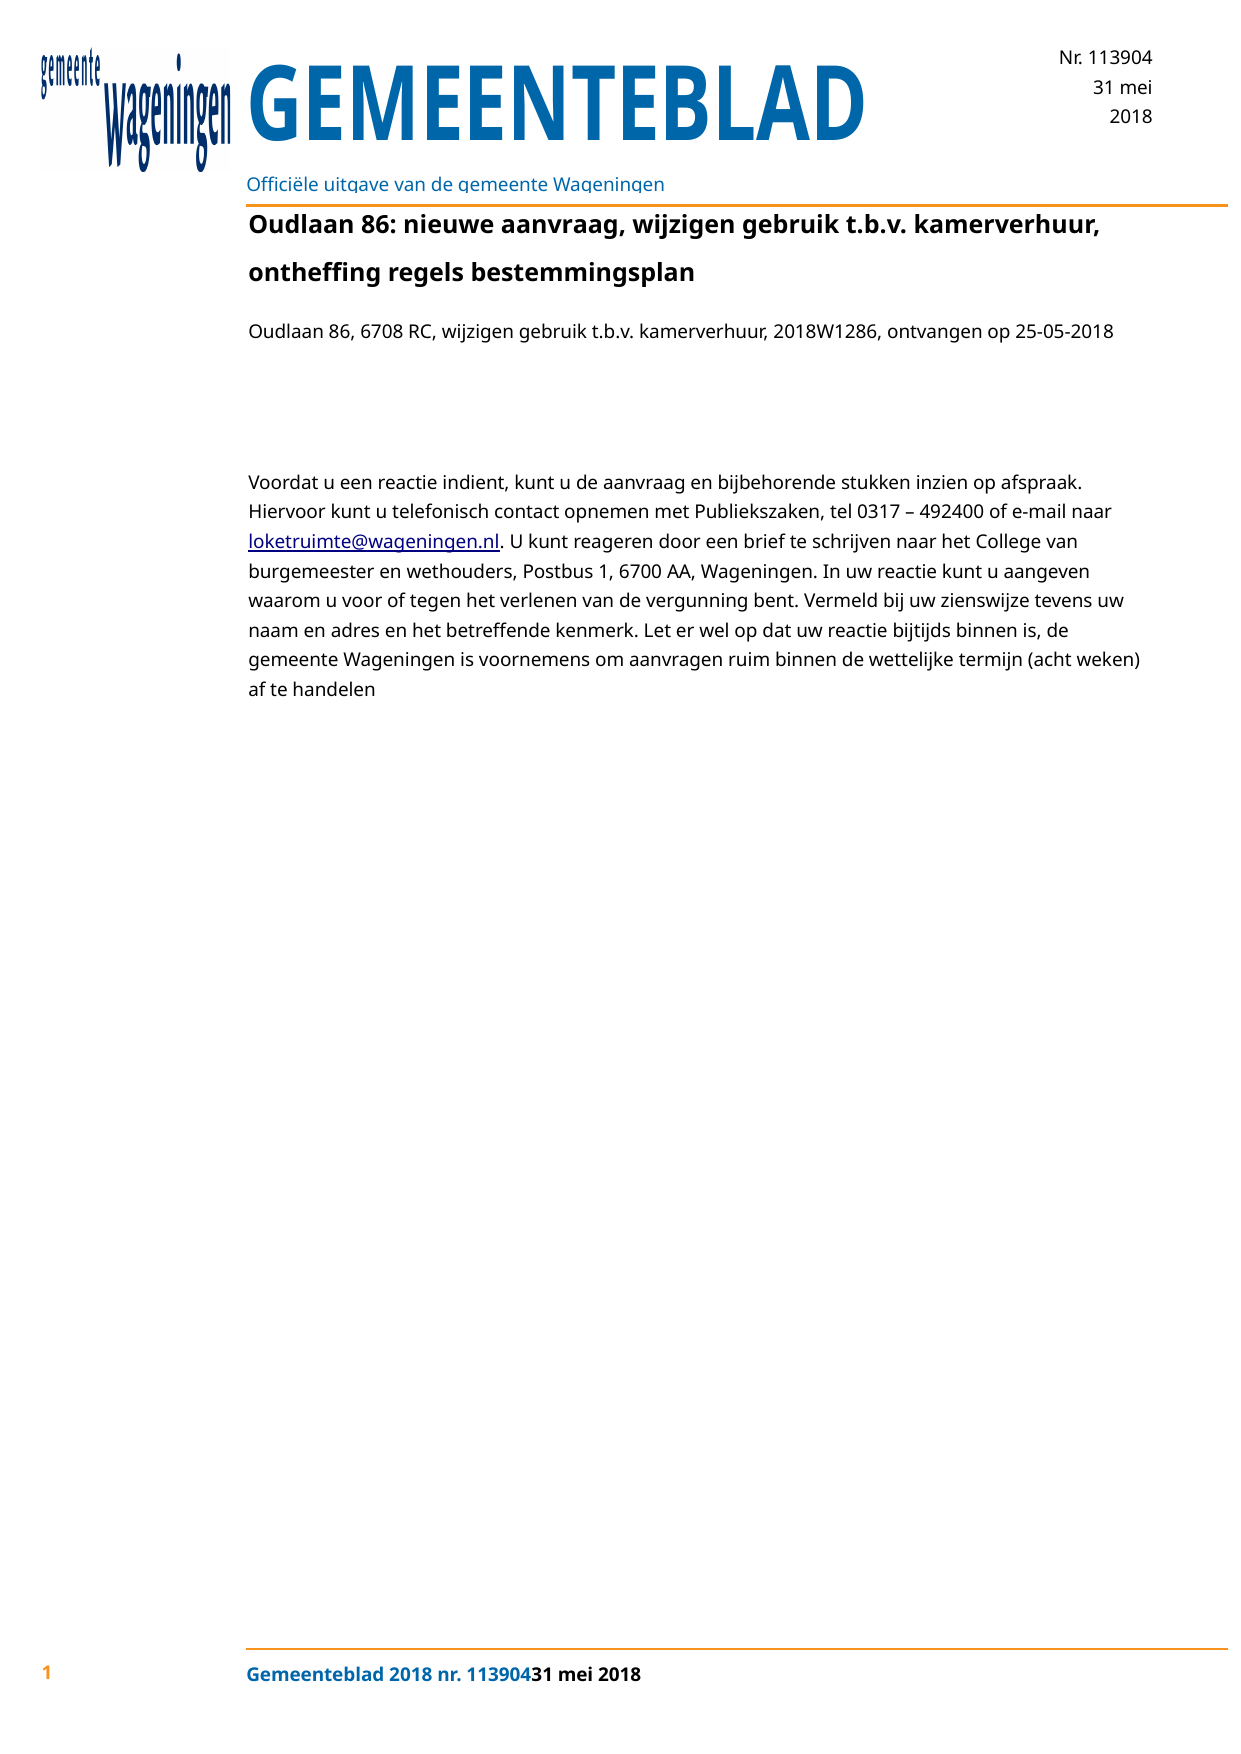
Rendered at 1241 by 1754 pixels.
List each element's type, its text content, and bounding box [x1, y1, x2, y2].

text Voordat u een reactie indient, kunt u de aanvraag en bijbehorende stukken inzien op afspraak. Hiervoor kunt u telefonisch contact opnemen met Publiekszaken, tel 0317 – 492400 of e-mail naar loketruimte@wageningen.nl. U kunt reageren door een brief te schrijven naar het College van burgemeester en wethouders, Postbus 1, 6700 AA, Wageningen. In uw reactie kunt u aangeven waarom u voor of tegen het verlenen van de vergunning bent. Vermeld bij uw zienswijze tevens uw naam en adres en het betreffende kenmerk. Let er wel op dat uw reactie bijtijds binnen is, de gemeente Wageningen is voornemens om aanvragen ruim binnen de wettelijke termijn (acht weken) af te handelen [248, 469, 1152, 702]
picture [41, 47, 231, 172]
text Oudlaan 86: nieuwe aanvraag, wijzigen gebruik t.b.v. kamerverhuur, ontheffing regels bestemmingsplan [248, 207, 1152, 288]
text Oudlaan 86, 6708 RC, wijzigen gebruik t.b.v. kamerverhuur, 2018W1286, ontvangen op 25-05-2018 [248, 318, 1152, 344]
